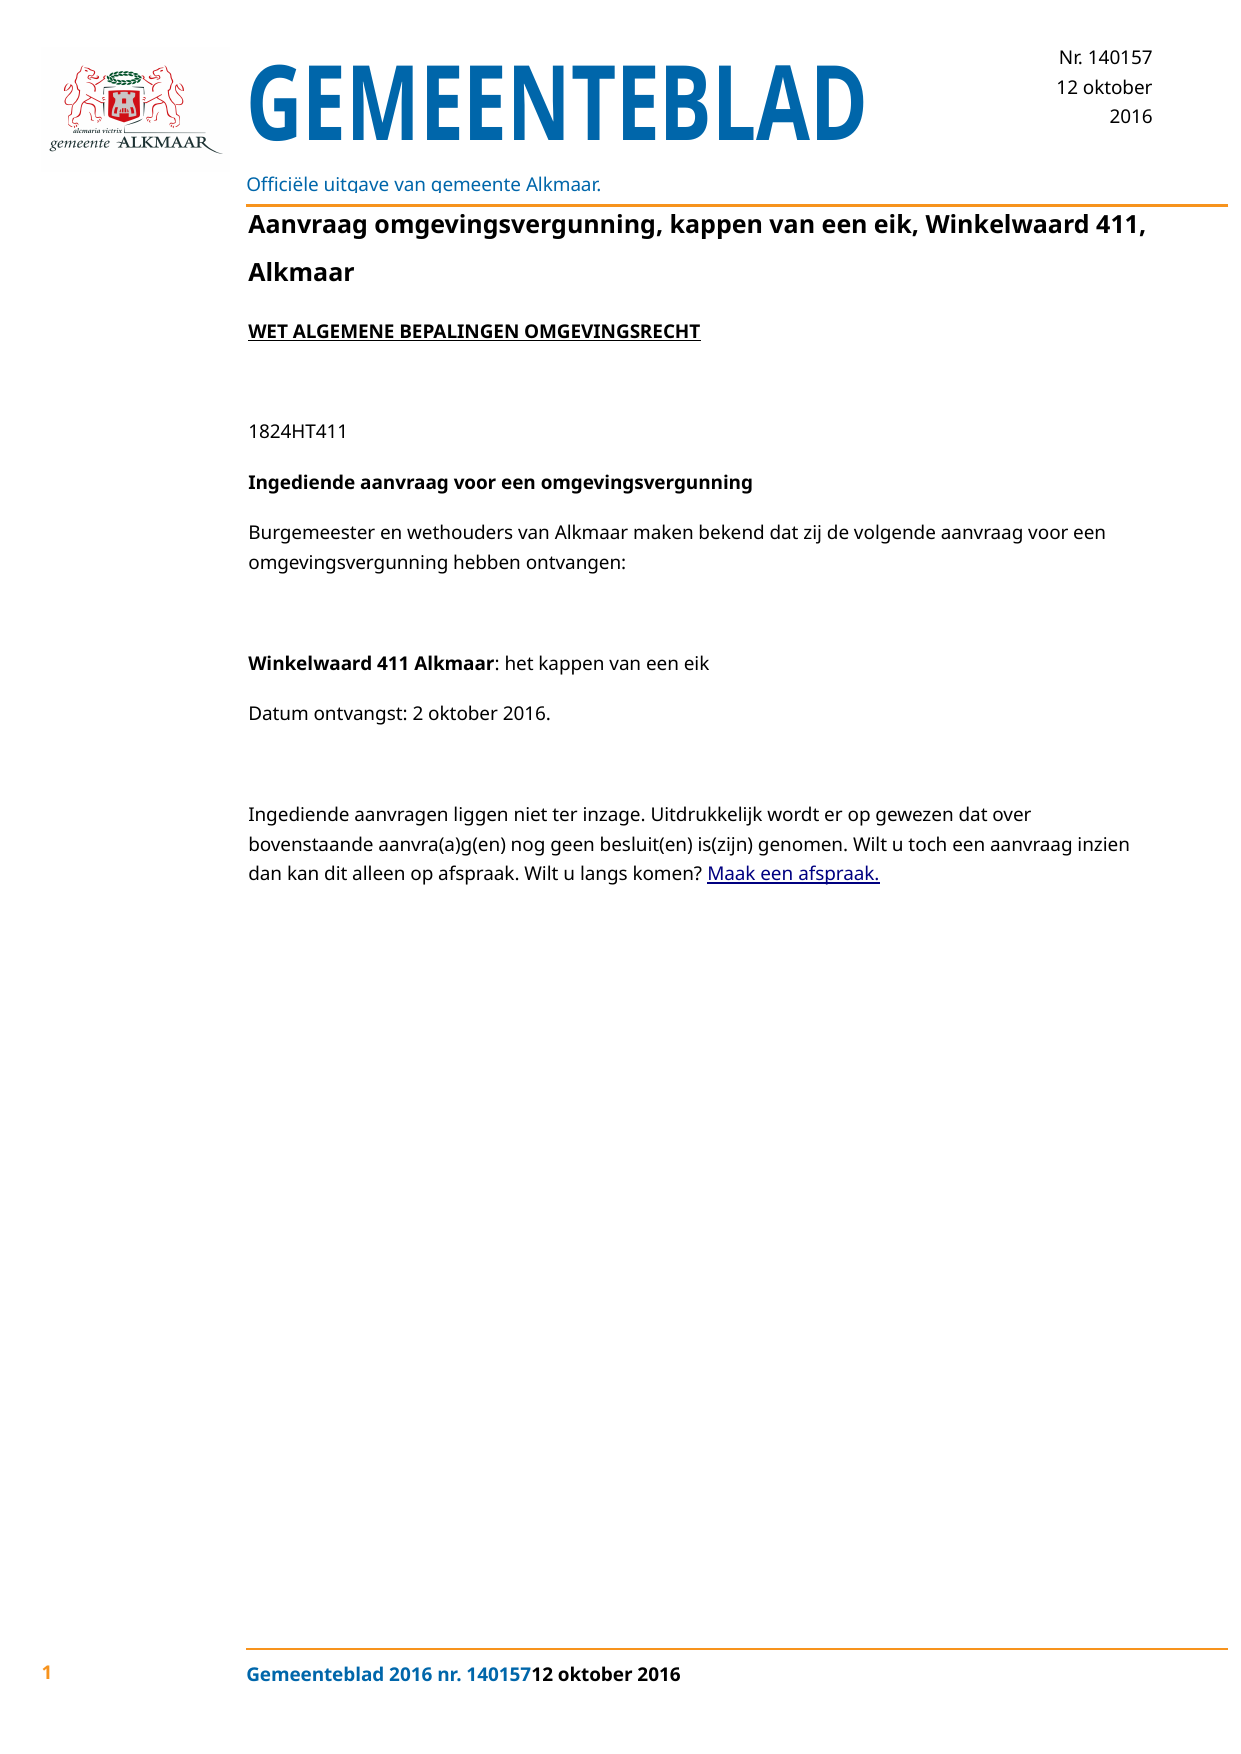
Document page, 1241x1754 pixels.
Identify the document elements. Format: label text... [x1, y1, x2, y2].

picture [41, 47, 231, 172]
text Winkelwaard 411 Alkmaar: het kappen van een eik [248, 650, 1152, 676]
text Datum ontvangst: 2 oktober 2016. [248, 700, 1152, 726]
text Ingediende aanvragen liggen niet ter inzage. Uitdrukkelijk wordt er op gewezen dat over bovenstaande aanvra(a)g(en) nog geen besluit(en) is(zijn) genomen. Wilt u toch een aanvraag inzien dan kan dit alleen op afspraak. Wilt u langs komen? Maak een afspraak. [248, 801, 1152, 886]
text Burgemeester en wethouders van Alkmaar maken bekend dat zij de volgende aanvraag voor een omgevingsvergunning hebben ontvangen: [248, 519, 1152, 575]
text Ingediende aanvraag voor een omgevingsvergunning [248, 469, 1152, 495]
text Aanvraag omgevingsvergunning, kappen van een eik, Winkelwaard 411, Alkmaar [248, 207, 1152, 288]
text 1824HT411 [248, 419, 1152, 444]
text WET ALGEMENE BEPALINGEN OMGEVINGSRECHT [248, 318, 1152, 344]
